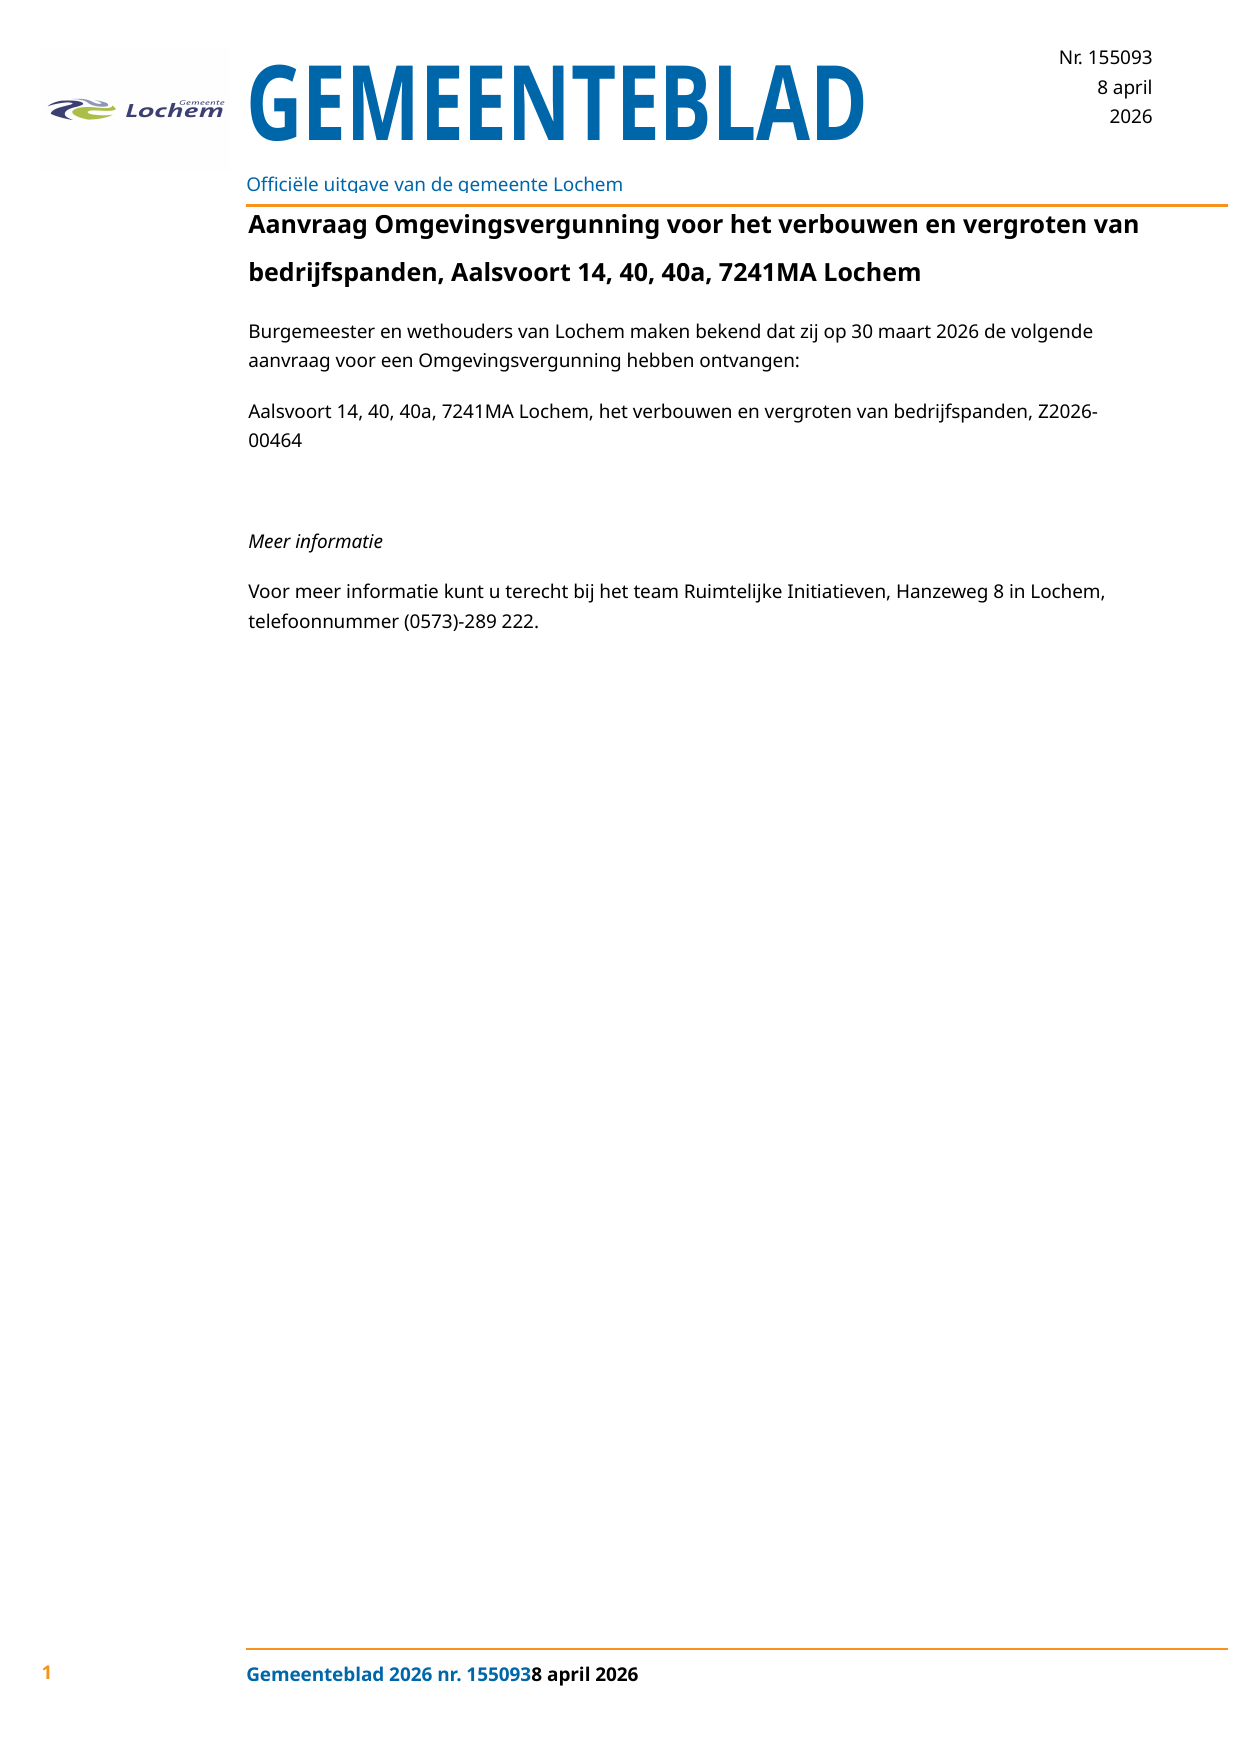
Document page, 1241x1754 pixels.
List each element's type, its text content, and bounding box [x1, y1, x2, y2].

text Aanvraag Omgevingsvergunning voor het verbouwen en vergroten van bedrijfspanden, Aalsvoort 14, 40, 40a, 7241MA Lochem [248, 207, 1152, 288]
text Aalsvoort 14, 40, 40a, 7241MA Lochem, het verbouwen en vergroten van bedrijfspanden, Z2026-00464 [248, 398, 1152, 453]
picture [41, 47, 231, 172]
text Burgemeester en wethouders van Lochem maken bekend dat zij op 30 maart 2026 de volgende aanvraag voor een Omgevingsvergunning hebben ontvangen: [248, 318, 1152, 373]
text Voor meer informatie kunt u terecht bij het team Ruimtelijke Initiatieven, Hanzeweg 8 in Lochem, telefoonnummer (0573)-289 222. [248, 579, 1152, 634]
text Meer informatie [248, 528, 1152, 554]
